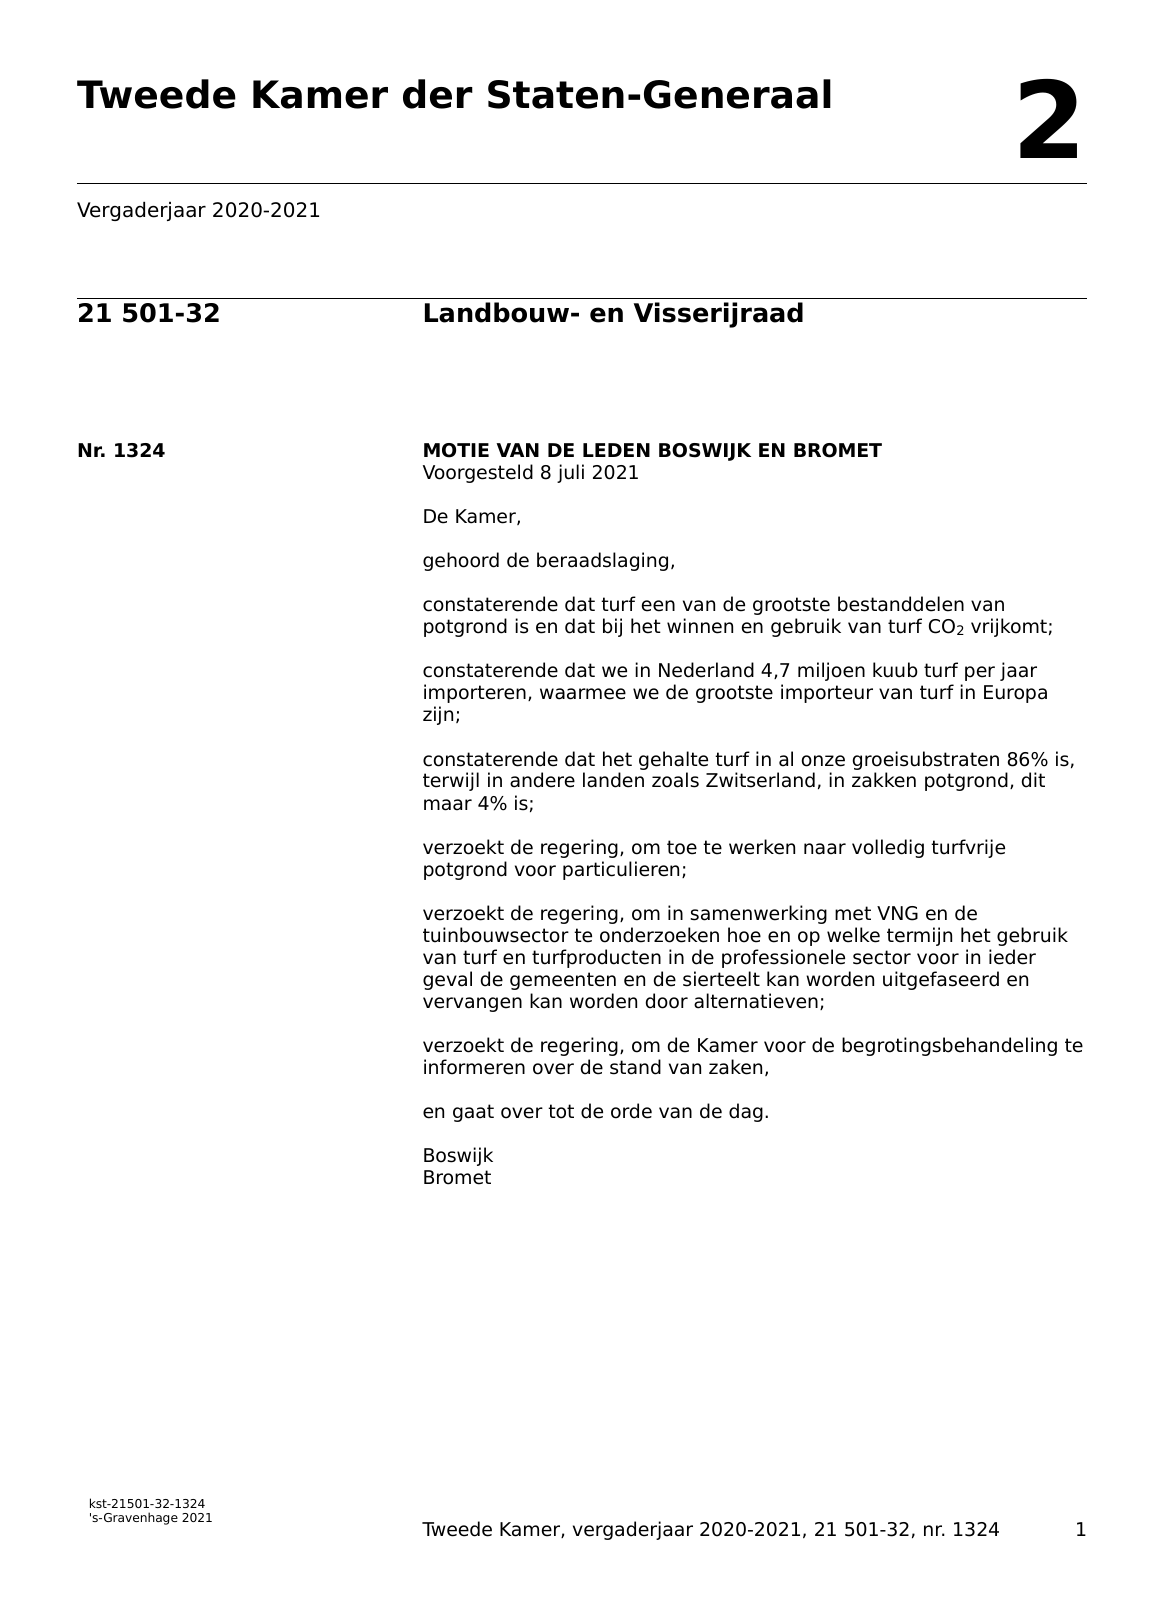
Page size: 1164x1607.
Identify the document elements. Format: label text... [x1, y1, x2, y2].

table_header 2 [886, 59, 1087, 183]
text gehoord de beraadslaging, [422, 550, 1087, 572]
text Boswijk [422, 1145, 1087, 1167]
text Voorgesteld 8 juli 2021 [422, 462, 1087, 484]
text constaterende dat het gehalte turf in al onze groeisubstraten 86% is, terwijl in andere landen zoals Zwitserland, in zakken potgrond, dit maar 4% is; [422, 748, 1087, 814]
text 's-Gravenhage 2021 [88, 1511, 323, 1525]
text verzoekt de regering, om toe te werken naar volledig turfvrije potgrond voor particulieren; [422, 837, 1087, 881]
subtitle 21 501-32 Landbouw- en Visserijraad [77, 299, 1087, 329]
table_header Tweede Kamer der Staten-Generaal [77, 59, 886, 183]
text Bromet [422, 1167, 1087, 1189]
table_cell Vergaderjaar 2020-2021 [77, 184, 1087, 298]
text verzoekt de regering, om de Kamer voor de begrotingsbehandeling te informeren over de stand van zaken, [422, 1035, 1087, 1079]
text kst-21501-32-1324 [88, 1497, 323, 1511]
text constaterende dat we in Nederland 4,7 miljoen kuub turf per jaar importeren, waarmee we de grootste importeur van turf in Europa zijn; [422, 660, 1087, 726]
subtitle Nr. 1324 MOTIE VAN DE LEDEN BOSWIJK EN BROMET [77, 440, 1087, 462]
text De Kamer, [422, 506, 1087, 528]
text en gaat over tot de orde van de dag. [422, 1101, 1087, 1123]
text verzoekt de regering, om in samenwerking met VNG en de tuinbouwsector te onderzoeken hoe en op welke termijn het gebruik van turf en turfproducten in de professionele sector voor in ieder geval de gemeenten en de sierteelt kan worden uitgefaseerd en vervangen kan worden door alternatieven; [422, 903, 1087, 1013]
text constaterende dat turf een van de grootste bestanddelen van potgrond is en dat bij het winnen en gebruik van turf CO2 vrijkomt; [422, 594, 1087, 638]
